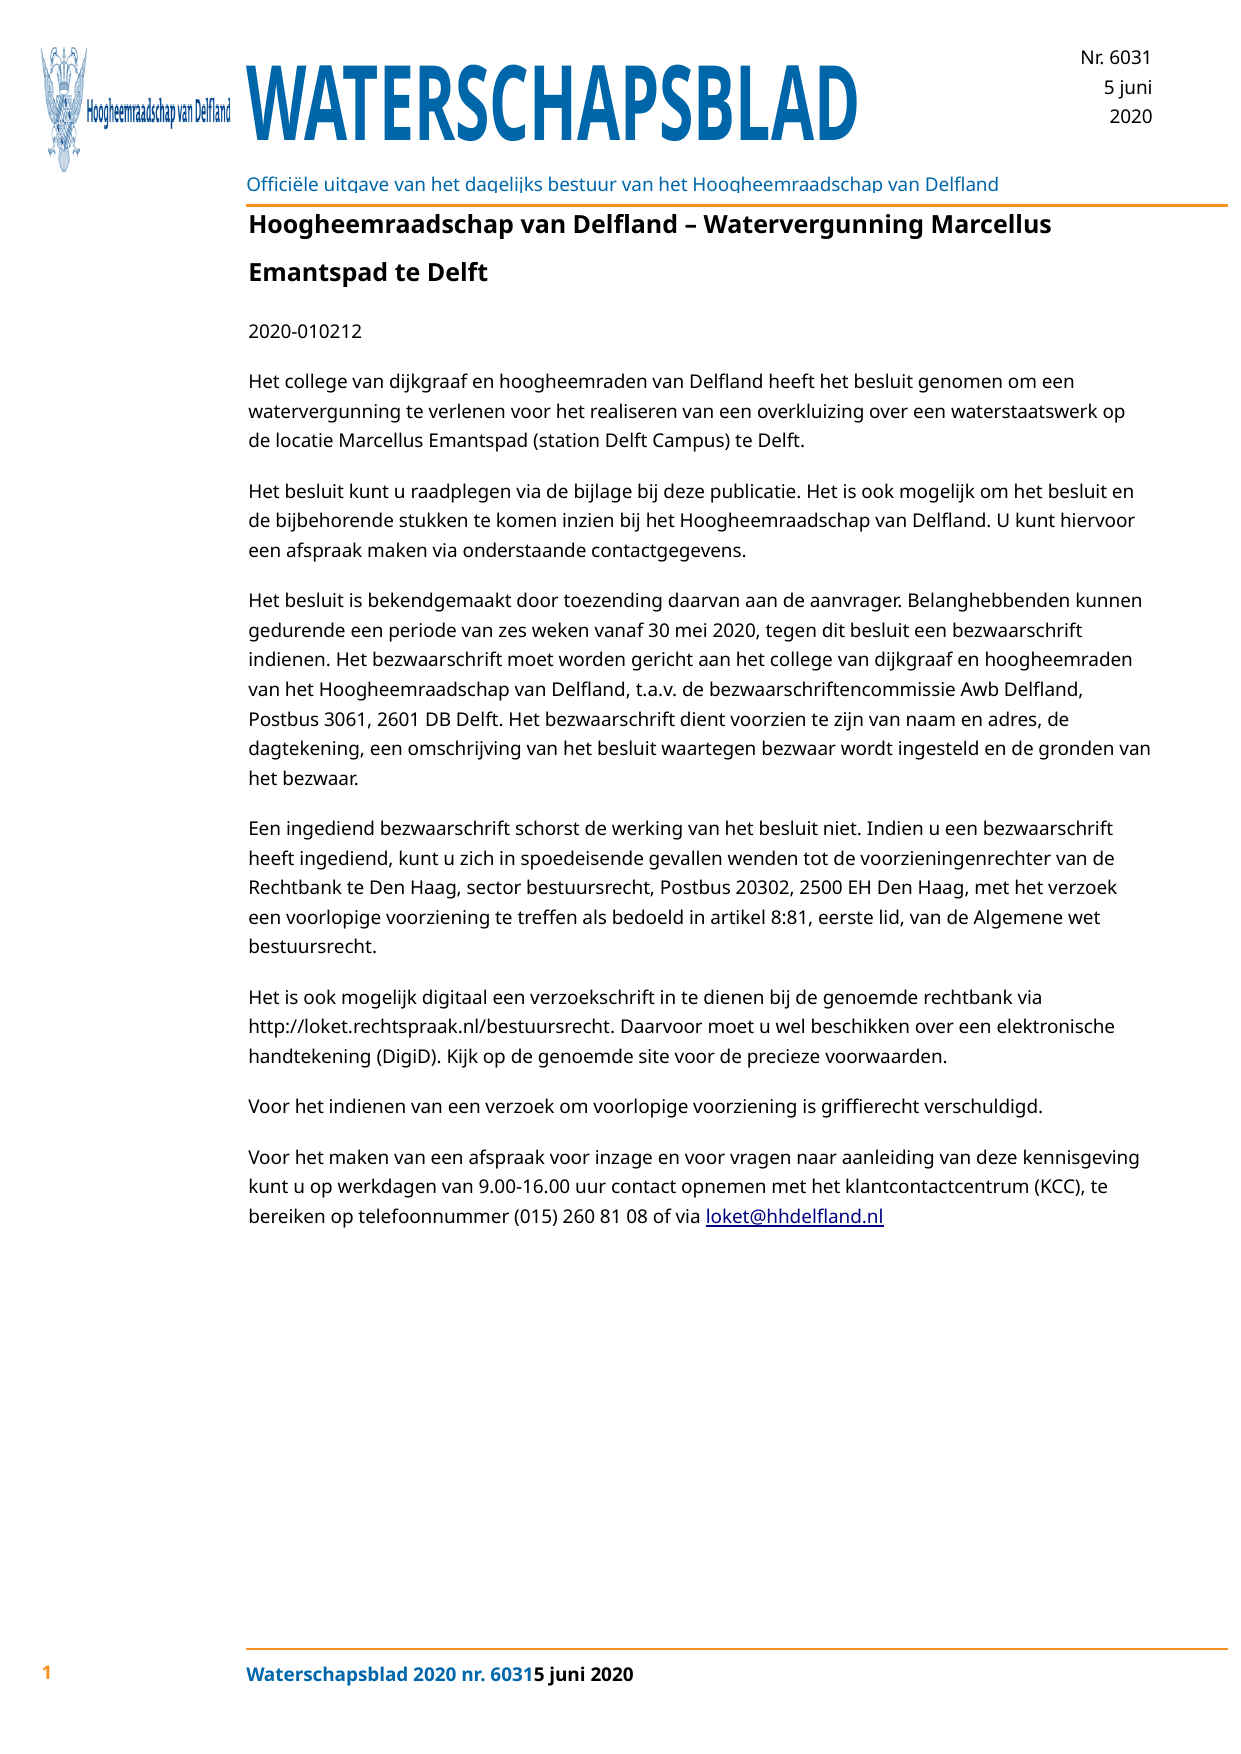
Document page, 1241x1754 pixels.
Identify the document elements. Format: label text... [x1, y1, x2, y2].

text Voor het maken van een afspraak voor inzage en voor vragen naar aanleiding van deze kennisgeving kunt u op werkdagen van 9.00-16.00 uur contact opnemen met het klantcontactcentrum (KCC), te bereiken op telefoonnummer (015) 260 81 08 of via loket@hhdelfland.nl [248, 1144, 1152, 1229]
text Het besluit kunt u raadplegen via de bijlage bij deze publicatie. Het is ook mogelijk om het besluit en de bijbehorende stukken te komen inzien bij het Hoogheemraadschap van Delfland. U kunt hiervoor een afspraak maken via onderstaande contactgegevens. [248, 478, 1152, 563]
text Hoogheemraadschap van Delfland – Watervergunning Marcellus Emantspad te Delft [248, 207, 1152, 288]
text 2020-010212 [248, 318, 1152, 344]
picture [41, 47, 231, 172]
text Een ingediend bezwaarschrift schorst de werking van het besluit niet. Indien u een bezwaarschrift heeft ingediend, kunt u zich in spoedeisende gevallen wenden tot de voorzieningenrechter van de Rechtbank te Den Haag, sector bestuursrecht, Postbus 20302, 2500 EH Den Haag, met het verzoek een voorlopige voorziening te treffen als bedoeld in artikel 8:81, eerste lid, van de Algemene wet bestuursrecht. [248, 815, 1152, 959]
text Voor het indienen van een verzoek om voorlopige voorziening is griffierecht verschuldigd. [248, 1094, 1152, 1119]
text Het is ook mogelijk digitaal een verzoekschrift in te dienen bij de genoemde rechtbank via http://loket.rechtspraak.nl/bestuursrecht. Daarvoor moet u wel beschikken over een elektronische handtekening (DigiD). Kijk op de genoemde site voor de precieze voorwaarden. [248, 984, 1152, 1069]
text Het college van dijkgraaf en hoogheemraden van Delfland heeft het besluit genomen om een watervergunning te verlenen voor het realiseren van een overkluizing over een waterstaatswerk op de locatie Marcellus Emantspad (station Delft Campus) te Delft. [248, 368, 1152, 453]
text Het besluit is bekendgemaakt door toezending daarvan aan de aanvrager. Belanghebbenden kunnen gedurende een periode van zes weken vanaf 30 mei 2020, tegen dit besluit een bezwaarschrift indienen. Het bezwaarschrift moet worden gericht aan het college van dijkgraaf en hoogheemraden van het Hoogheemraadschap van Delfland, t.a.v. de bezwaarschriftencommissie Awb Delfland, Postbus 3061, 2601 DB Delft. Het bezwaarschrift dient voorzien te zijn van naam en adres, de dagtekening, een omschrijving van het besluit waartegen bezwaar wordt ingesteld en de gronden van het bezwaar. [248, 587, 1152, 791]
